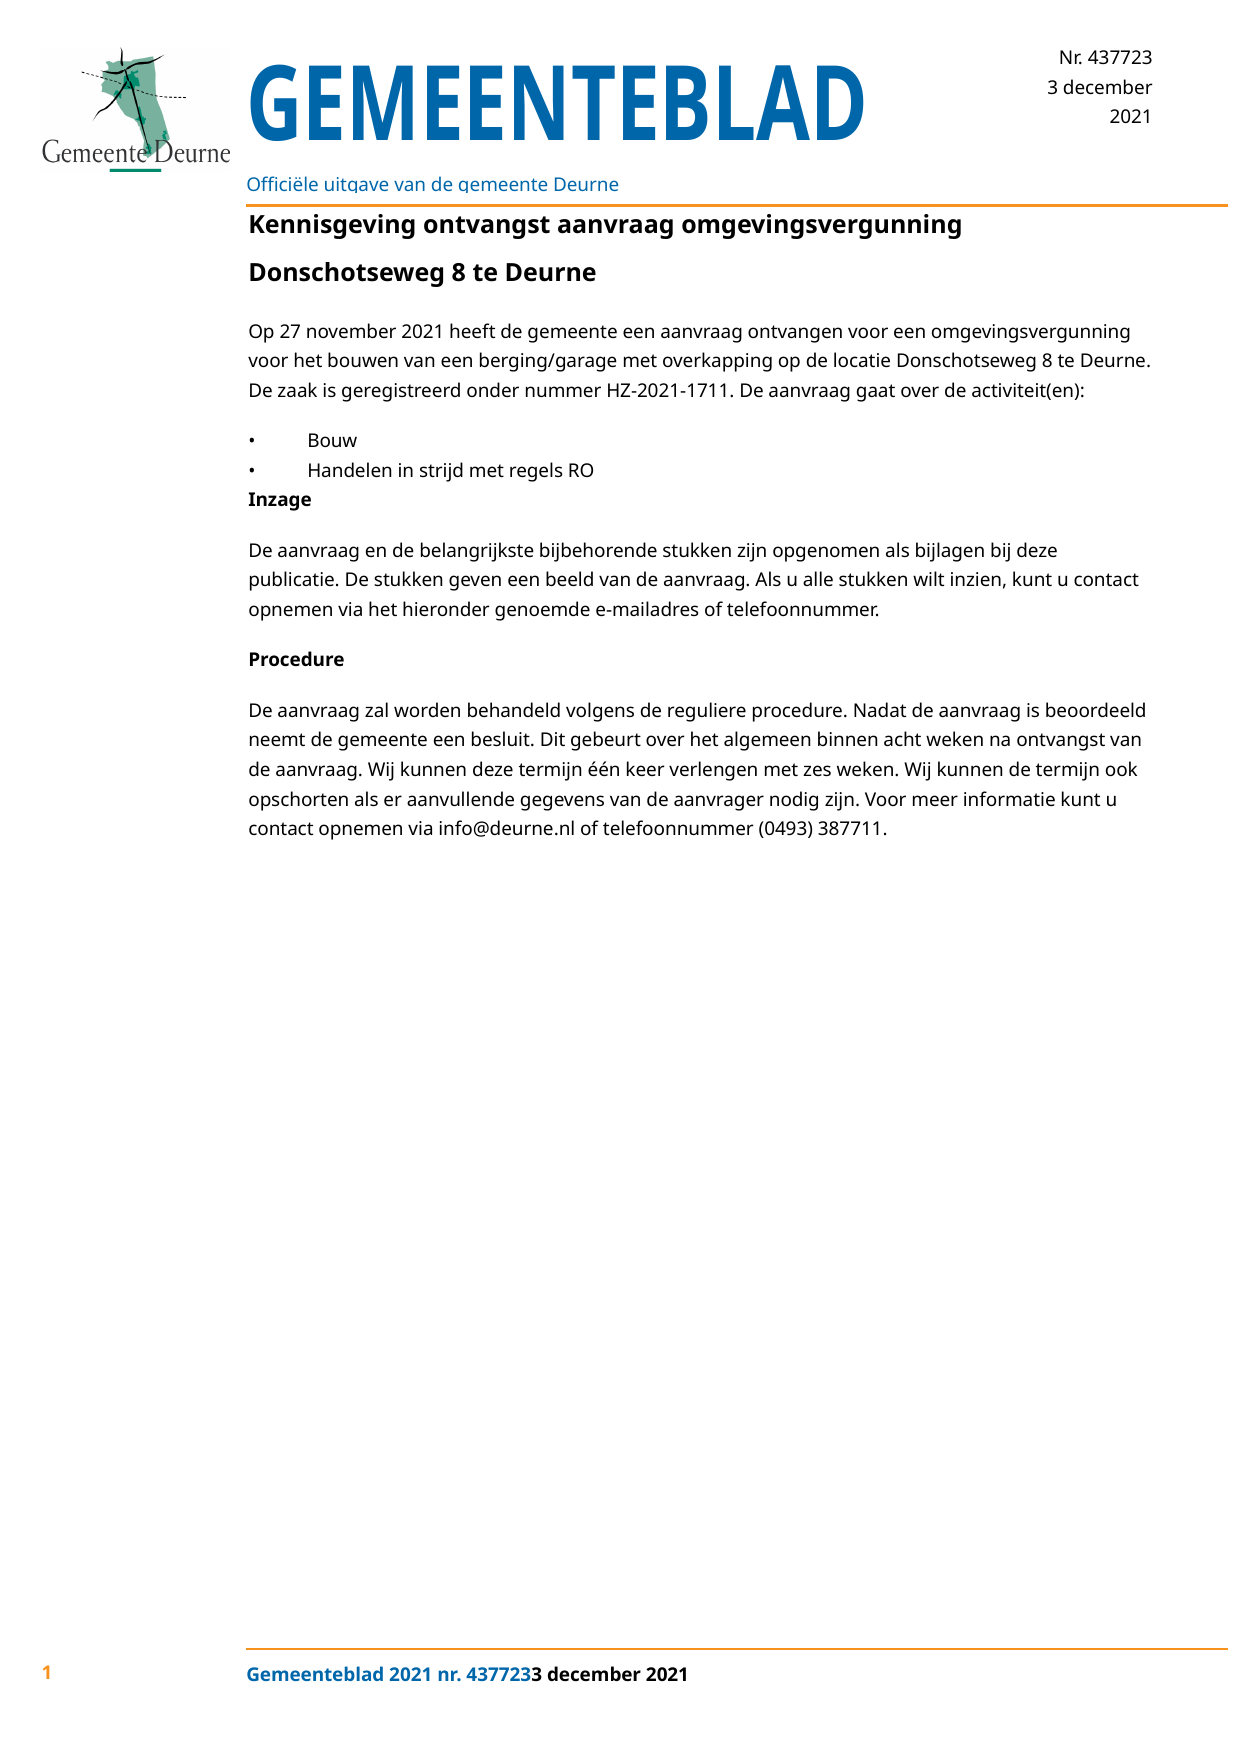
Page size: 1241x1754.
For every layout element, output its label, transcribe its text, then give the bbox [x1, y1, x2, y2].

text Op 27 november 2021 heeft de gemeente een aanvraag ontvangen voor een omgevingsvergunning voor het bouwen van een berging/garage met overkapping op de locatie Donschotseweg 8 te Deurne. De zaak is geregistreerd onder nummer HZ-2021-1711. De aanvraag gaat over de activiteit(en): [248, 318, 1152, 403]
list Handelen in strijd met regels RO [248, 457, 1152, 483]
list Bouw [248, 427, 1152, 453]
text Procedure [248, 647, 1152, 672]
text De aanvraag zal worden behandeld volgens de reguliere procedure. Nadat de aanvraag is beoordeeld neemt de gemeente een besluit. Dit gebeurt over het algemeen binnen acht weken na ontvangst van de aanvraag. Wij kunnen deze termijn één keer verlengen met zes weken. Wij kunnen de termijn ook opschorten als er aanvullende gegevens van de aanvrager nodig zijn. Voor meer informatie kunt u contact opnemen via info@deurne.nl of telefoonnummer (0493) 387711. [248, 697, 1152, 841]
text De aanvraag en de belangrijkste bijbehorende stukken zijn opgenomen als bijlagen bij deze publicatie. De stukken geven een beeld van de aanvraag. Als u alle stukken wilt inzien, kunt u contact opnemen via het hieronder genoemde e-mailadres of telefoonnummer. [248, 537, 1152, 622]
text Kennisgeving ontvangst aanvraag omgevingsvergunning Donschotseweg 8 te Deurne [248, 207, 1152, 288]
text Inzage [248, 487, 1152, 512]
picture [41, 47, 231, 172]
